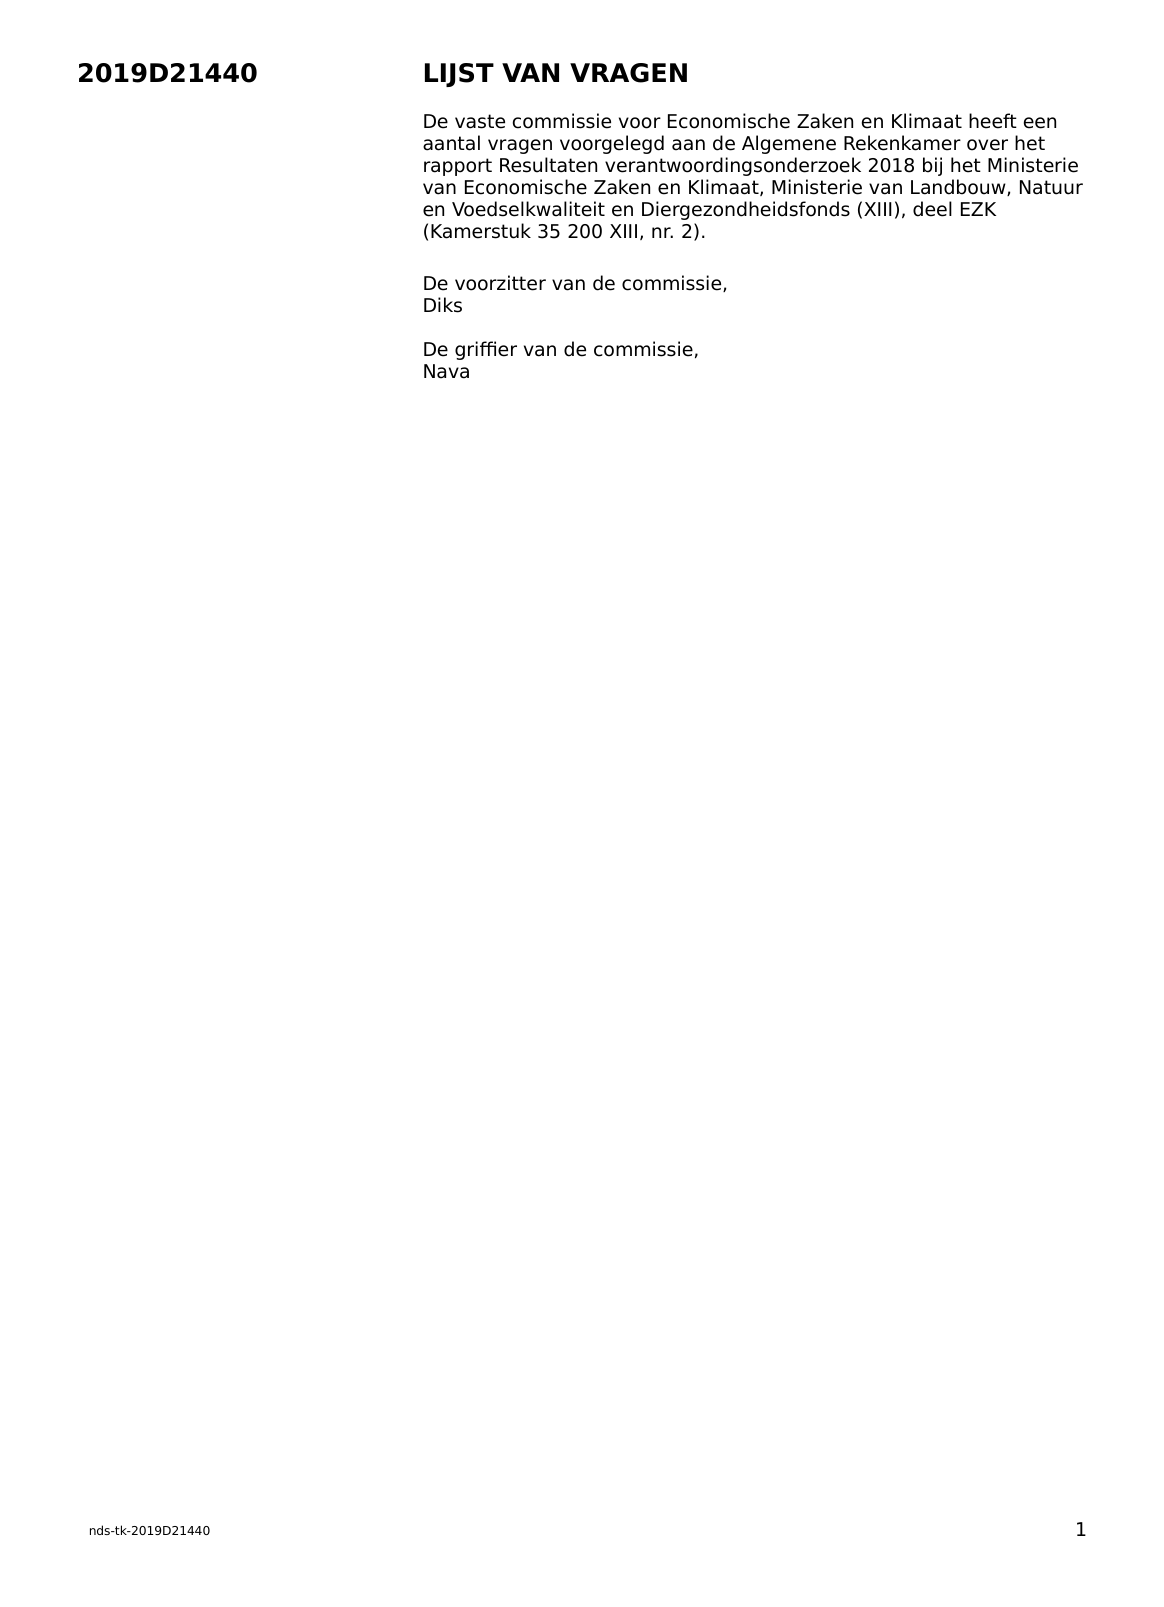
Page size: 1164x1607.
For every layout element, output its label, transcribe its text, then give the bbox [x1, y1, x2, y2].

text De griffier van de commissie, Nava [422, 339, 1087, 383]
text nds-tk-2019D21440 [88, 1524, 323, 1538]
text De vaste commissie voor Economische Zaken en Klimaat heeft een aantal vragen voorgelegd aan de Algemene Rekenkamer over het rapport Resultaten verantwoordingsonderzoek 2018 bij het Ministerie van Economische Zaken en Klimaat, Ministerie van Landbouw, Natuur en Voedselkwaliteit en Diergezondheidsfonds (XIII), deel EZK (Kamerstuk 35 200 XIII, nr. 2). [422, 111, 1087, 243]
text De voorzitter van de commissie, Diks [422, 273, 1087, 317]
text 2019D21440 LIJST VAN VRAGEN [77, 59, 1087, 89]
